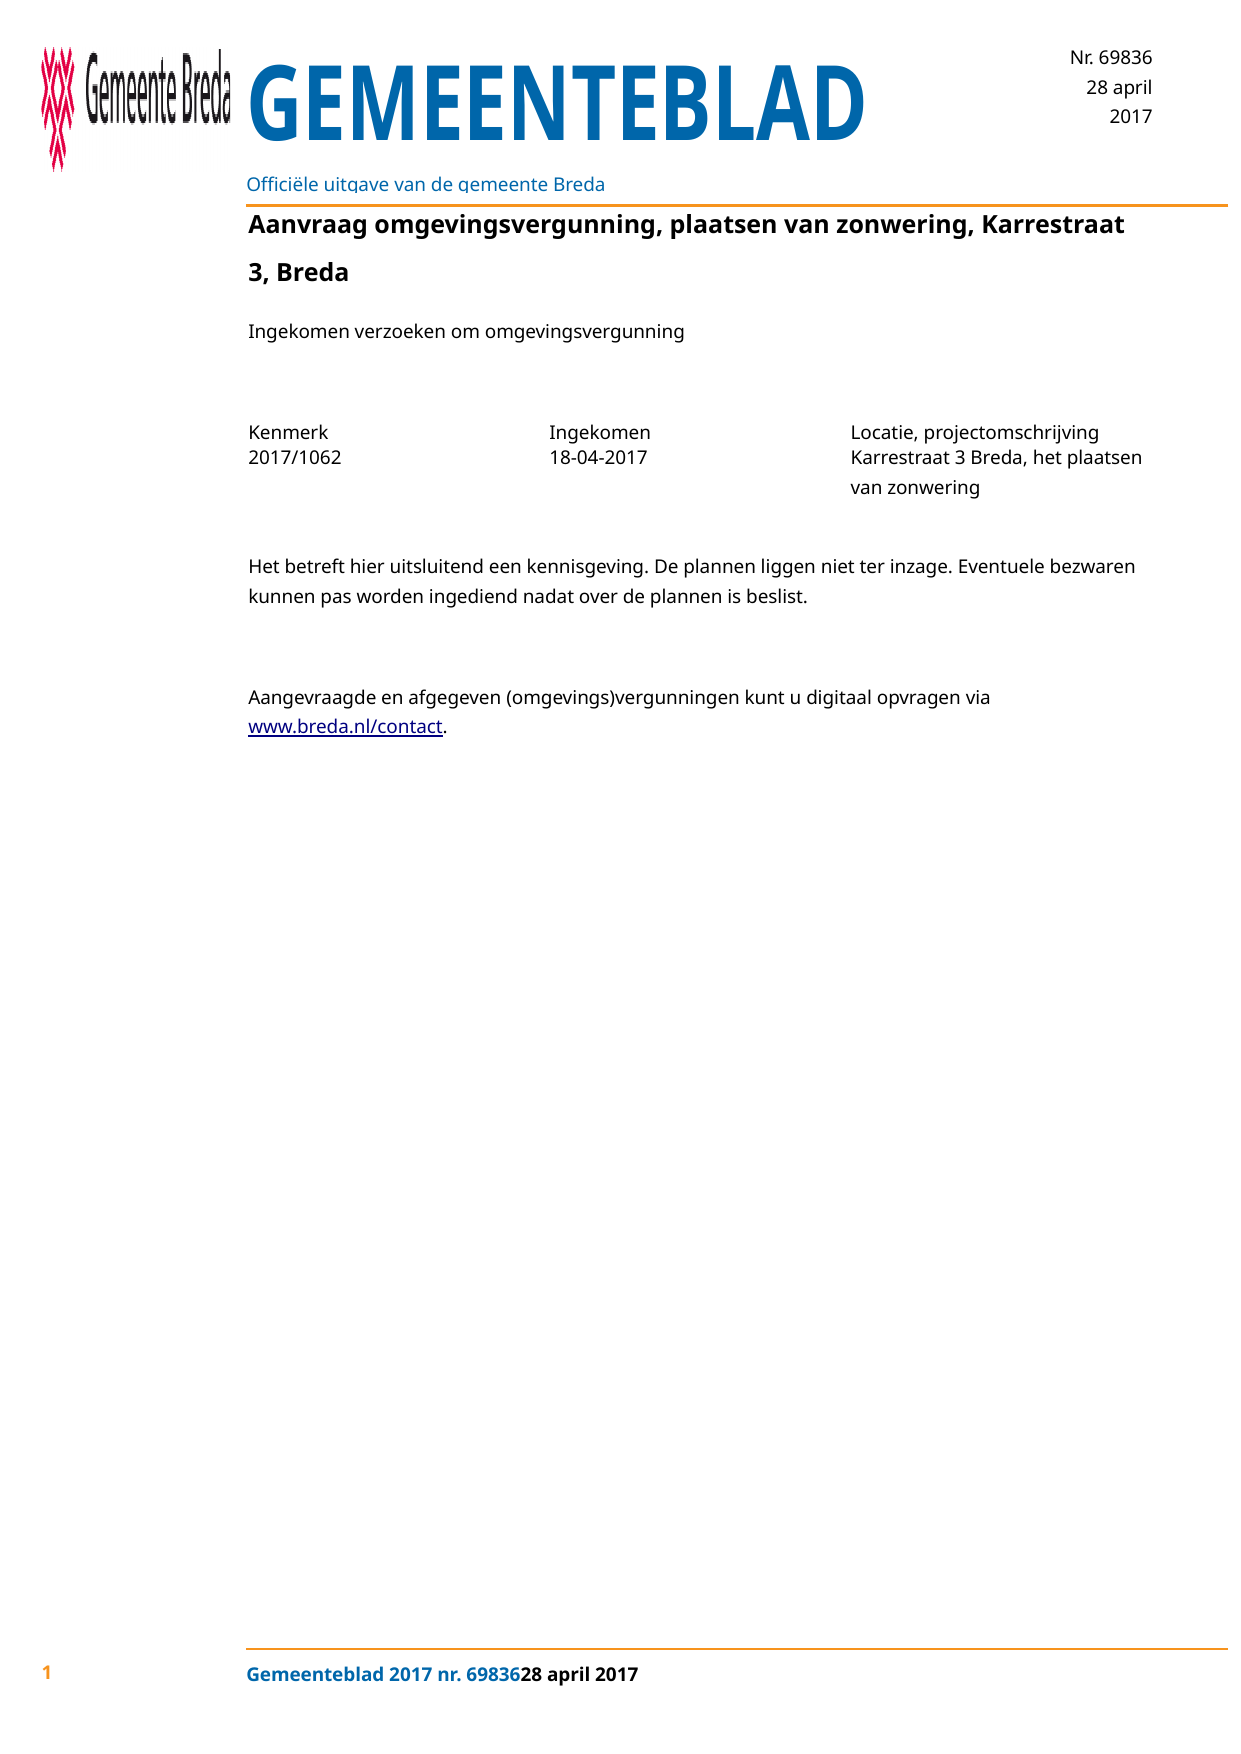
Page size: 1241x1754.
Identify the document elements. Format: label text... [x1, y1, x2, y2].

text Ingekomen verzoeken om omgevingsvergunning [248, 318, 1152, 344]
text Het betreft hier uitsluitend een kennisgeving. De plannen liggen niet ter inzage. Eventuele bezwaren kunnen pas worden ingediend nadat over de plannen is beslist. [248, 553, 1152, 609]
text Aanvraag omgevingsvergunning, plaatsen van zonwering, Karrestraat 3, Breda [248, 207, 1152, 288]
table_cell 2017/1062 [248, 445, 549, 500]
table_cell 18-04-2017 [549, 445, 850, 500]
picture [41, 47, 231, 172]
text Aangevraagde en afgegeven (omgevings)vergunningen kunt u digitaal opvragen via www.breda.nl/contact. [248, 684, 1152, 739]
table_header Kenmerk [248, 419, 549, 444]
table_header Ingekomen [549, 419, 850, 444]
table_cell Karrestraat 3 Breda, het plaatsen van zonwering [850, 445, 1152, 500]
table_header Locatie, projectomschrijving [850, 419, 1152, 444]
